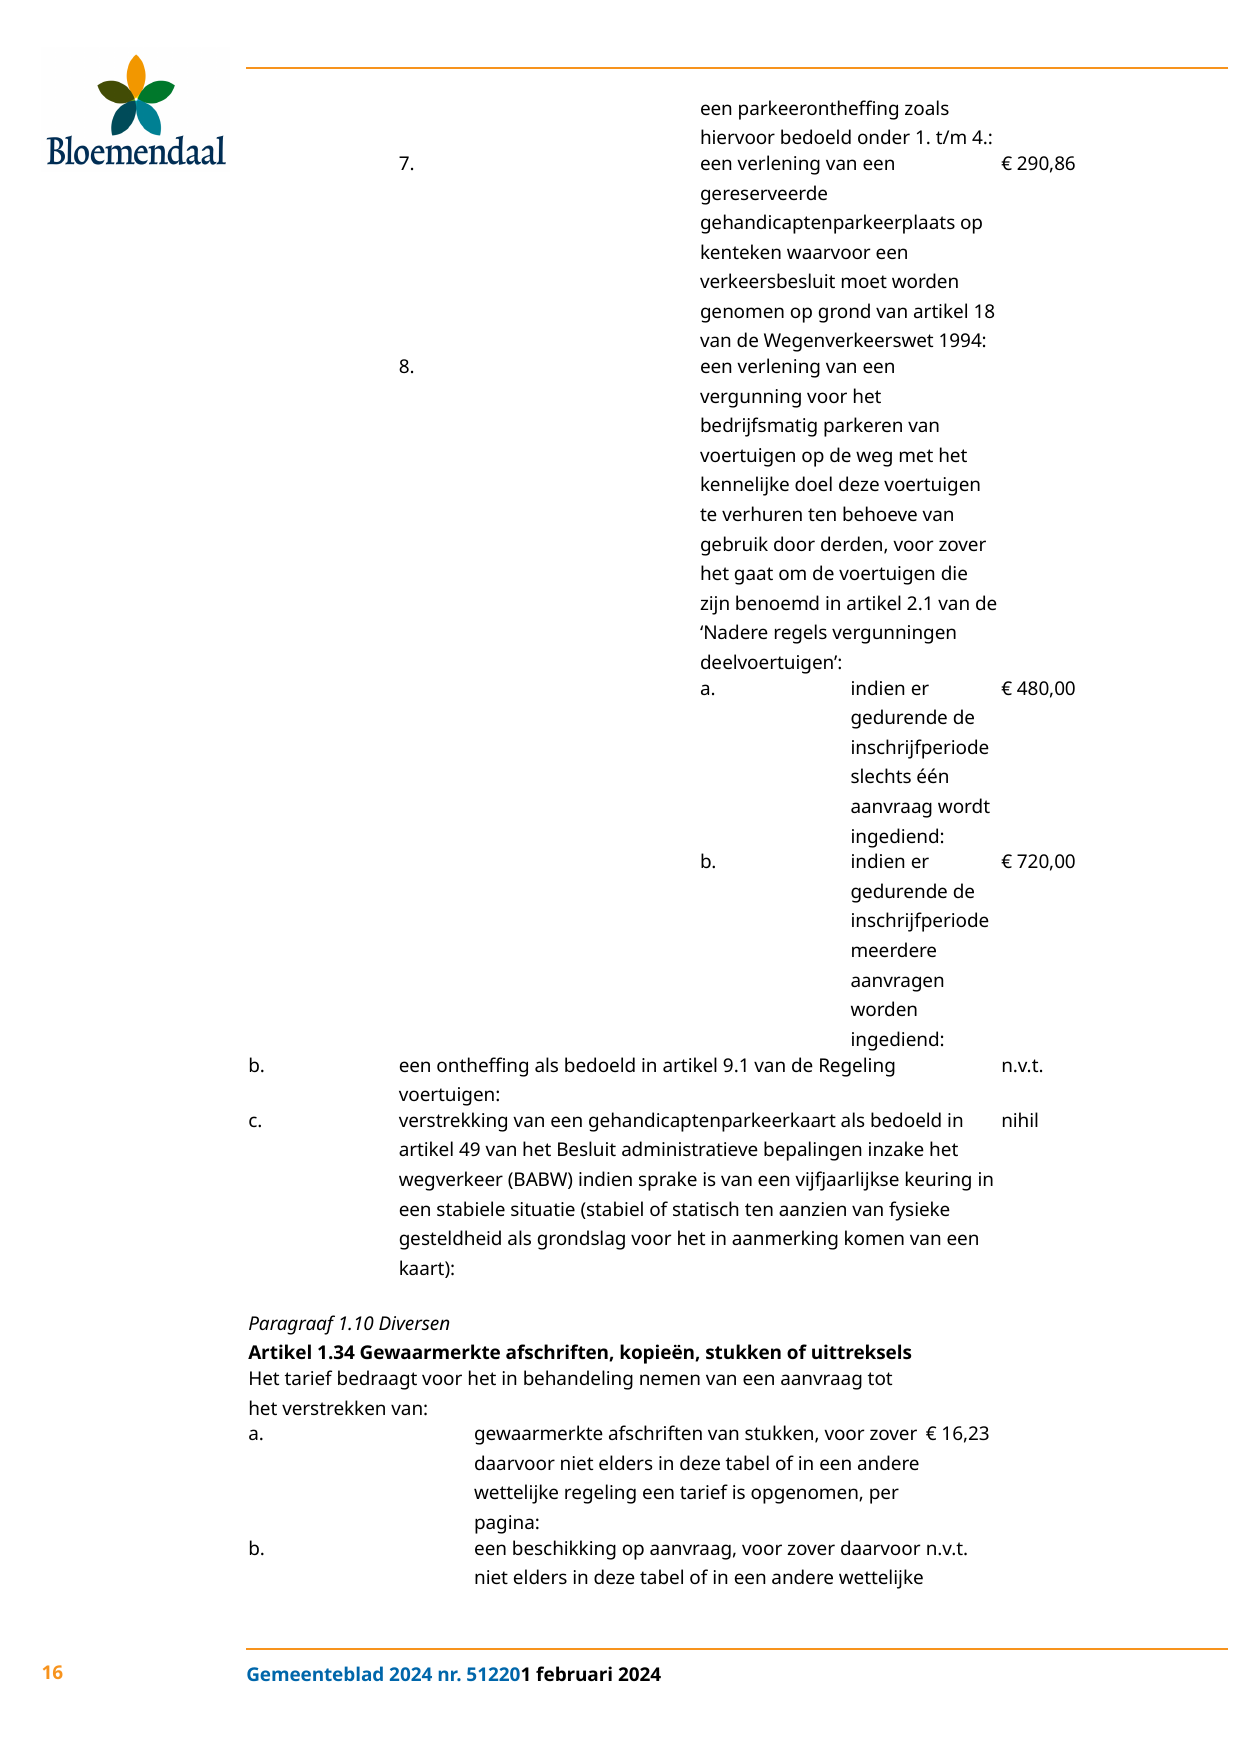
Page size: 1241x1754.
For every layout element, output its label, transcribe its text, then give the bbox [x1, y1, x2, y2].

table_cell b. [248, 1052, 398, 1107]
table_header Artikel 1.34 Gewaarmerkte afschriften, kopieën, stukken of uittreksels [248, 1339, 926, 1365]
table_cell [850, 1281, 1001, 1306]
table_header [926, 1339, 1152, 1365]
table_cell € 480,00 [1001, 675, 1152, 848]
table_cell € 720,00 [1001, 849, 1152, 1052]
table_cell [1001, 1281, 1152, 1306]
table_cell [399, 675, 700, 848]
picture [41, 47, 231, 172]
table_cell indien er gedurende de inschrijfperiode meerdere aanvragen worden ingediend: [850, 849, 1001, 1052]
table_cell € 290,86 [1001, 150, 1152, 353]
table_cell [399, 1281, 549, 1306]
table_cell [248, 150, 398, 353]
table_cell [248, 95, 398, 150]
table_cell een verlening van een gereserveerde gehandicaptenparkeerplaats op kenteken waarvoor een verkeersbesluit moet worden genomen op grond van artikel 18 van de Wegenverkeerswet 1994: [700, 150, 1001, 353]
table_cell [549, 1281, 700, 1306]
table_cell een verlening van een vergunning voor het bedrijfsmatig parkeren van voertuigen op de weg met het kennelijke doel deze voertuigen te verhuren ten behoeve van gebruik door derden, voor zover het gaat om de voertuigen die zijn benoemd in artikel 2.1 van de ‘Nadere regels vergunningen deelvoertuigen’: [700, 353, 1001, 675]
table_cell nihil [1001, 1107, 1152, 1281]
table_cell [399, 95, 700, 150]
table_cell [926, 1365, 1152, 1420]
table_cell [248, 1281, 398, 1306]
table_cell indien er gedurende de inschrijfperiode slechts één aanvraag wordt ingediend: [850, 675, 1001, 848]
table_cell Het tarief bedraagt voor het in behandeling nemen van een aanvraag tot het verstrekken van: [248, 1365, 926, 1420]
table_cell n.v.t. [1001, 1052, 1152, 1107]
table_cell [700, 1281, 850, 1306]
table_cell c. [248, 1107, 398, 1281]
table_cell 7. [399, 150, 700, 353]
table_cell [1001, 95, 1152, 150]
table_cell b. [248, 1535, 474, 1590]
table_cell [1001, 353, 1152, 675]
table_cell een ontheffing als bedoeld in artikel 9.1 van de Regeling voertuigen: [399, 1052, 1001, 1107]
table_cell [248, 675, 398, 848]
table_cell b. [700, 849, 850, 1052]
table_cell een parkeerontheffing zoals hiervoor bedoeld onder 1. t/m 4.: [700, 95, 1001, 150]
table_cell een beschikking op aanvraag, voor zover daarvoor niet elders in deze tabel of in een andere wettelijke [474, 1535, 926, 1590]
table_cell gewaarmerkte afschriften van stukken, voor zover daarvoor niet elders in deze tabel of in een andere wettelijke regeling een tarief is opgenomen, per pagina: [474, 1420, 926, 1535]
table_cell verstrekking van een gehandicaptenparkeerkaart als bedoeld in artikel 49 van het Besluit administratieve bepalingen inzake het wegverkeer (BABW) indien sprake is van een vijfjaarlijkse keuring in een stabiele situatie (stabiel of statisch ten aanzien van fysieke gesteldheid als grondslag voor het in aanmerking komen van een kaart): [399, 1107, 1001, 1281]
table_cell [248, 849, 398, 1052]
table_cell € 16,23 [926, 1420, 1152, 1535]
table_cell 8. [399, 353, 700, 675]
table_cell a. [700, 675, 850, 848]
table_cell a. [248, 1420, 474, 1535]
table_cell n.v.t. [926, 1535, 1152, 1590]
table_cell [399, 849, 700, 1052]
table_cell [248, 353, 398, 675]
text Paragraaf 1.10 Diversen [248, 1310, 1152, 1335]
